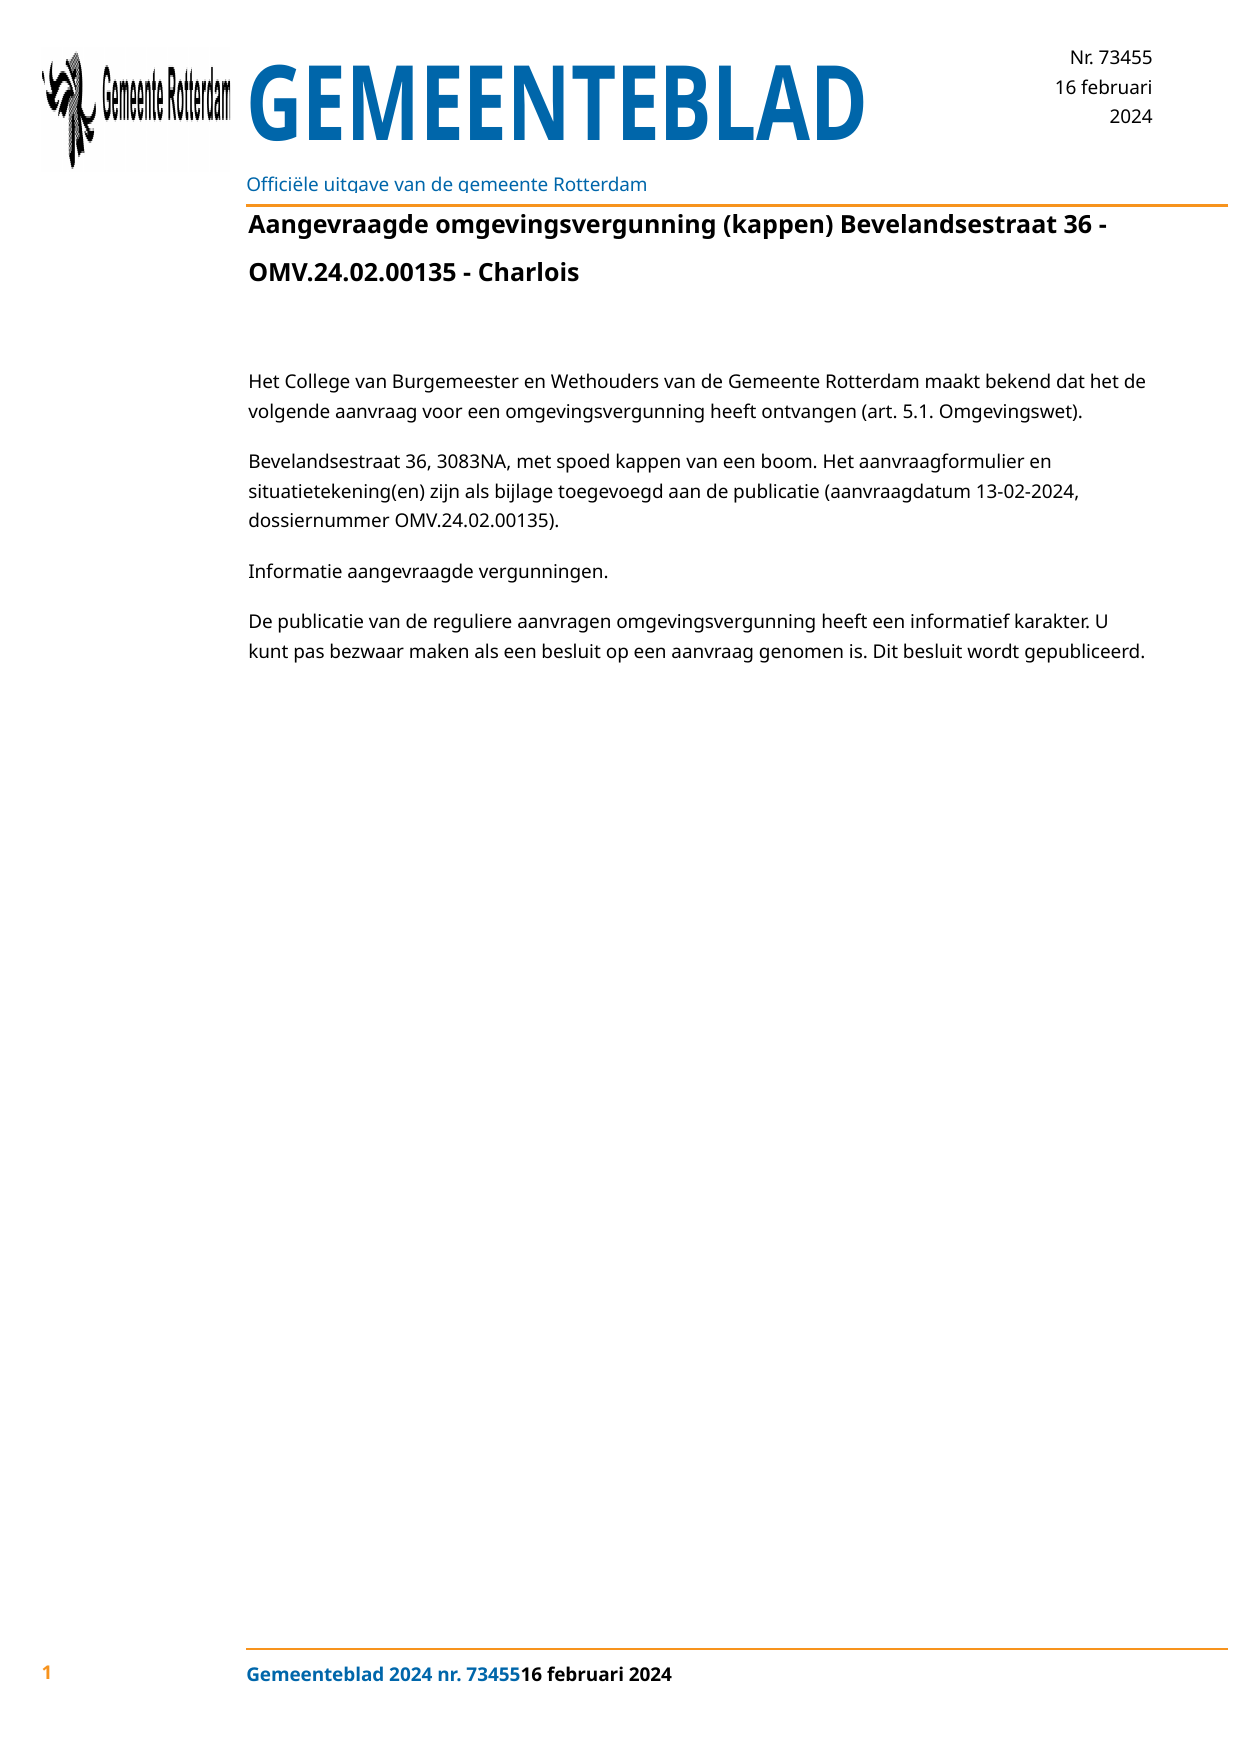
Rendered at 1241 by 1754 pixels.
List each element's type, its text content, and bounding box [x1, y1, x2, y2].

text De publicatie van de reguliere aanvragen omgevingsvergunning heeft een informatief karakter. U kunt pas bezwaar maken als een besluit op een aanvraag genomen is. Dit besluit wordt gepubliceerd. [248, 608, 1152, 664]
text Bevelandsestraat 36, 3083NA, met spoed kappen van een boom. Het aanvraagformulier en situatietekening(en) zijn als bijlage toegevoegd aan de publicatie (aanvraagdatum 13-02-2024, dossiernummer OMV.24.02.00135). [248, 448, 1152, 533]
text Aangevraagde omgevingsvergunning (kappen) Bevelandsestraat 36 - OMV.24.02.00135 - Charlois [248, 207, 1152, 288]
text Informatie aangevraagde vergunningen. [248, 558, 1152, 584]
picture [41, 47, 231, 172]
text Het College van Burgemeester en Wethouders van de Gemeente Rotterdam maakt bekend dat het de volgende aanvraag voor een omgevingsvergunning heeft ontvangen (art. 5.1. Omgevingswet). [248, 368, 1152, 424]
